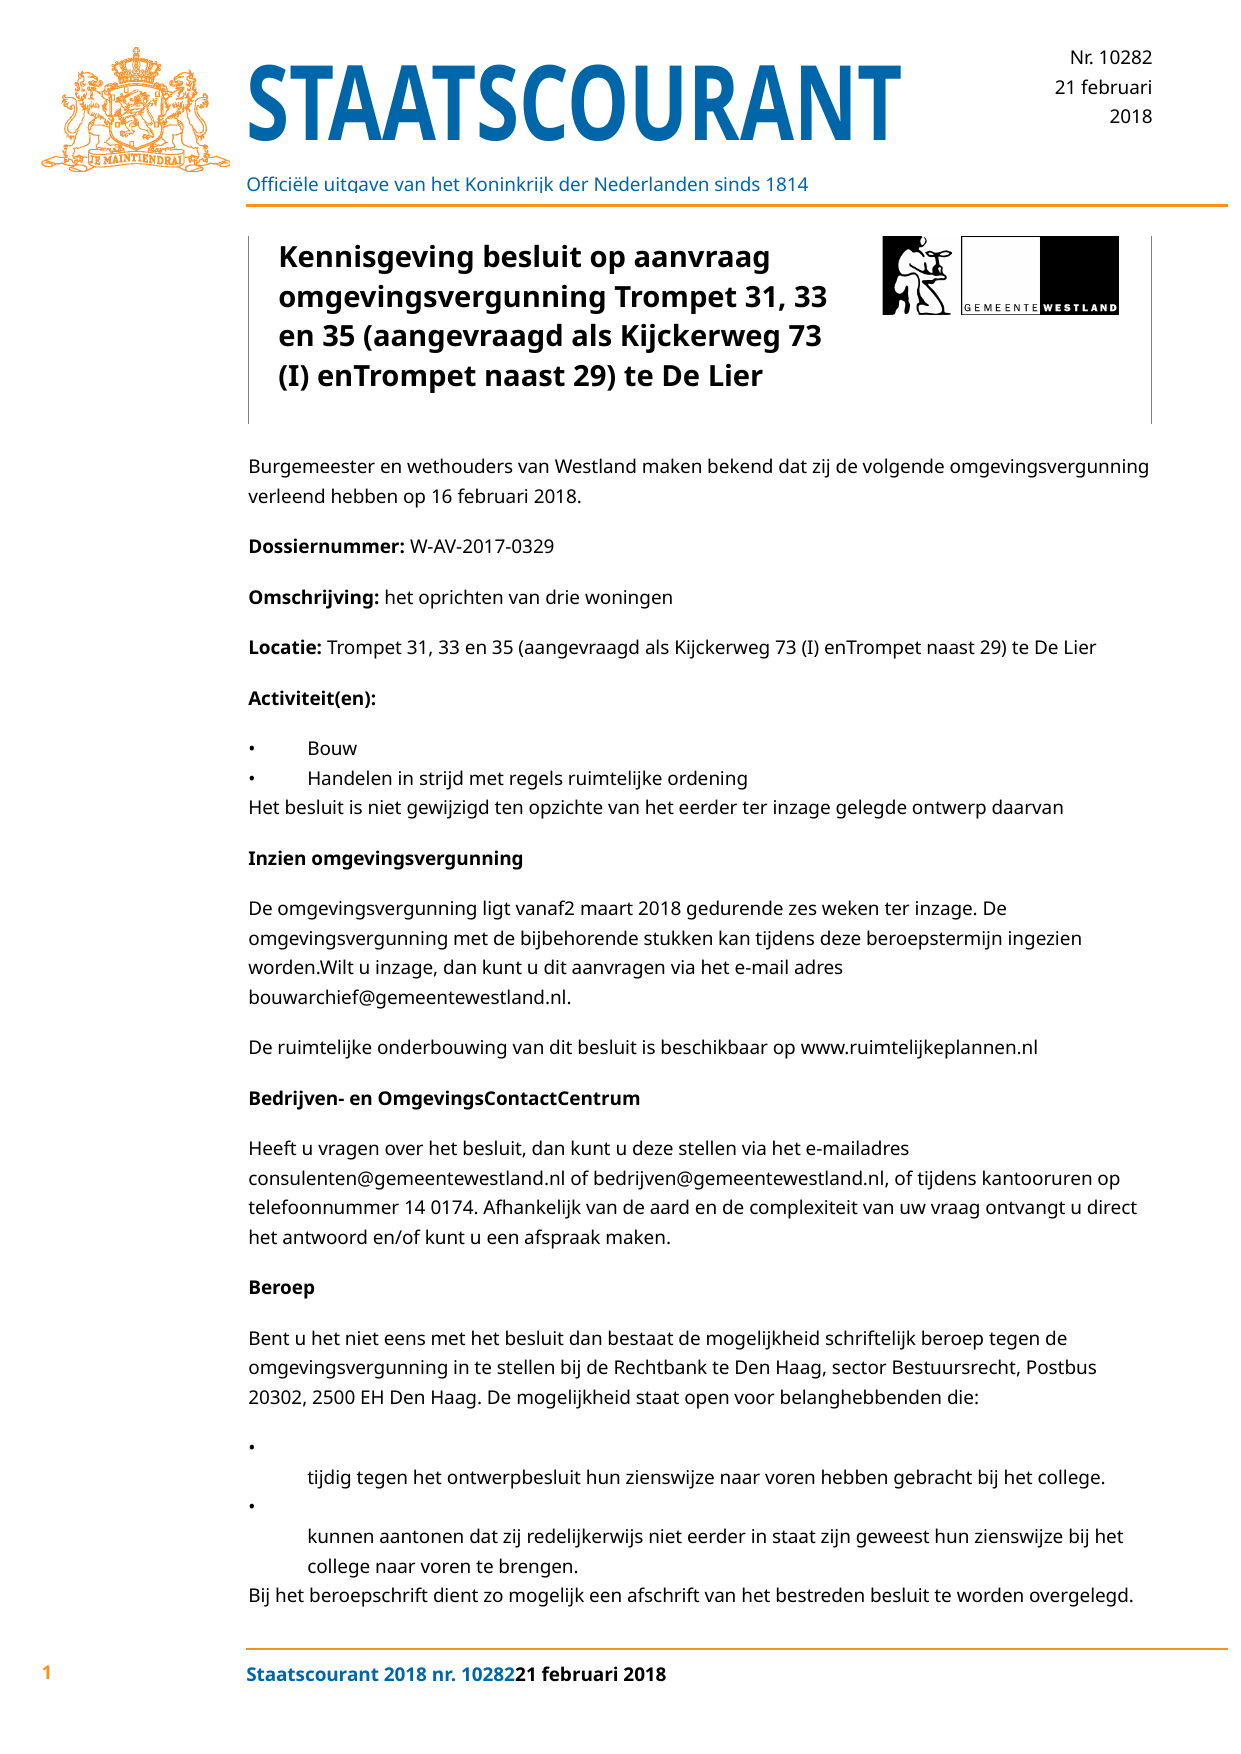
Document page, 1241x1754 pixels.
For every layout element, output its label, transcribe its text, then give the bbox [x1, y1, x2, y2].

text Inzien omgevingsvergunning [248, 845, 1152, 871]
text Omschrijving: het oprichten van drie woningen [248, 584, 1152, 610]
text Bedrijven- en OmgevingsContactCentrum [248, 1085, 1152, 1111]
text De ruimtelijke onderbouwing van dit besluit is beschikbaar op www.ruimtelijkeplannen.nl [248, 1034, 1152, 1060]
table_header Kennisgeving besluit op aanvraag omgevingsvergunning Trompet 31, 33 en 35 (aangevraagd als Kijckerweg 73 (I) enTrompet naast 29) te De Lier [249, 236, 850, 424]
list kunnen aantonen dat zij redelijkerwijs niet eerder in staat zijn geweest hun zienswijze bij het college naar voren te brengen. [248, 1523, 1152, 1578]
list Handelen in strijd met regels ruimtelijke ordening [248, 765, 1152, 791]
text Bent u het niet eens met het besluit dan bestaat de mogelijkheid schriftelijk beroep tegen de omgevingsvergunning in te stellen bij de Rechtbank te Den Haag, sector Bestuursrecht, Postbus 20302, 2500 EH Den Haag. De mogelijkheid staat open voor belanghebbenden die: [248, 1325, 1152, 1410]
text De omgevingsvergunning ligt vanaf2 maart 2018 gedurende zes weken ter inzage. De omgevingsvergunning met de bijbehorende stukken kan tijdens deze beroepstermijn ingezien worden.Wilt u inzage, dan kunt u dit aanvragen via het e-mail adres bouwarchief@gemeentewestland.nl. [248, 895, 1152, 1010]
list Bouw [248, 735, 1152, 761]
text Heeft u vragen over het besluit, dan kunt u deze stellen via het e-mailadres consulenten@gemeentewestland.nl of bedrijven@gemeentewestland.nl, of tijdens kantooruren op telefoonnummer 14 0174. Afhankelijk van de aard en de complexiteit van uw vraag ontvangt u direct het antwoord en/of kunt u een afspraak maken. [248, 1135, 1152, 1250]
text Bij het beroepschrift dient zo mogelijk een afschrift van het bestreden besluit te worden overgelegd. [248, 1582, 1152, 1608]
text Het besluit is niet gewijzigd ten opzichte van het eerder ter inzage gelegde ontwerp daarvan [248, 794, 1152, 820]
picture [41, 47, 231, 172]
text Beroep [248, 1274, 1152, 1300]
text Burgemeester en wethouders van Westland maken bekend dat zij de volgende omgevingsvergunning verleend hebben op 16 februari 2018. [248, 454, 1152, 509]
text Locatie: Trompet 31, 33 en 35 (aangevraagd als Kijckerweg 73 (I) enTrompet naast 29) te De Lier [248, 634, 1152, 660]
table_header [850, 236, 1151, 424]
text Dossiernummer: W-AV-2017-0329 [248, 534, 1152, 559]
text Activiteit(en): [248, 685, 1152, 711]
list tijdig tegen het ontwerpbesluit hun zienswijze naar voren hebben gebracht bij het college. [248, 1464, 1152, 1490]
picture [882, 236, 1119, 315]
